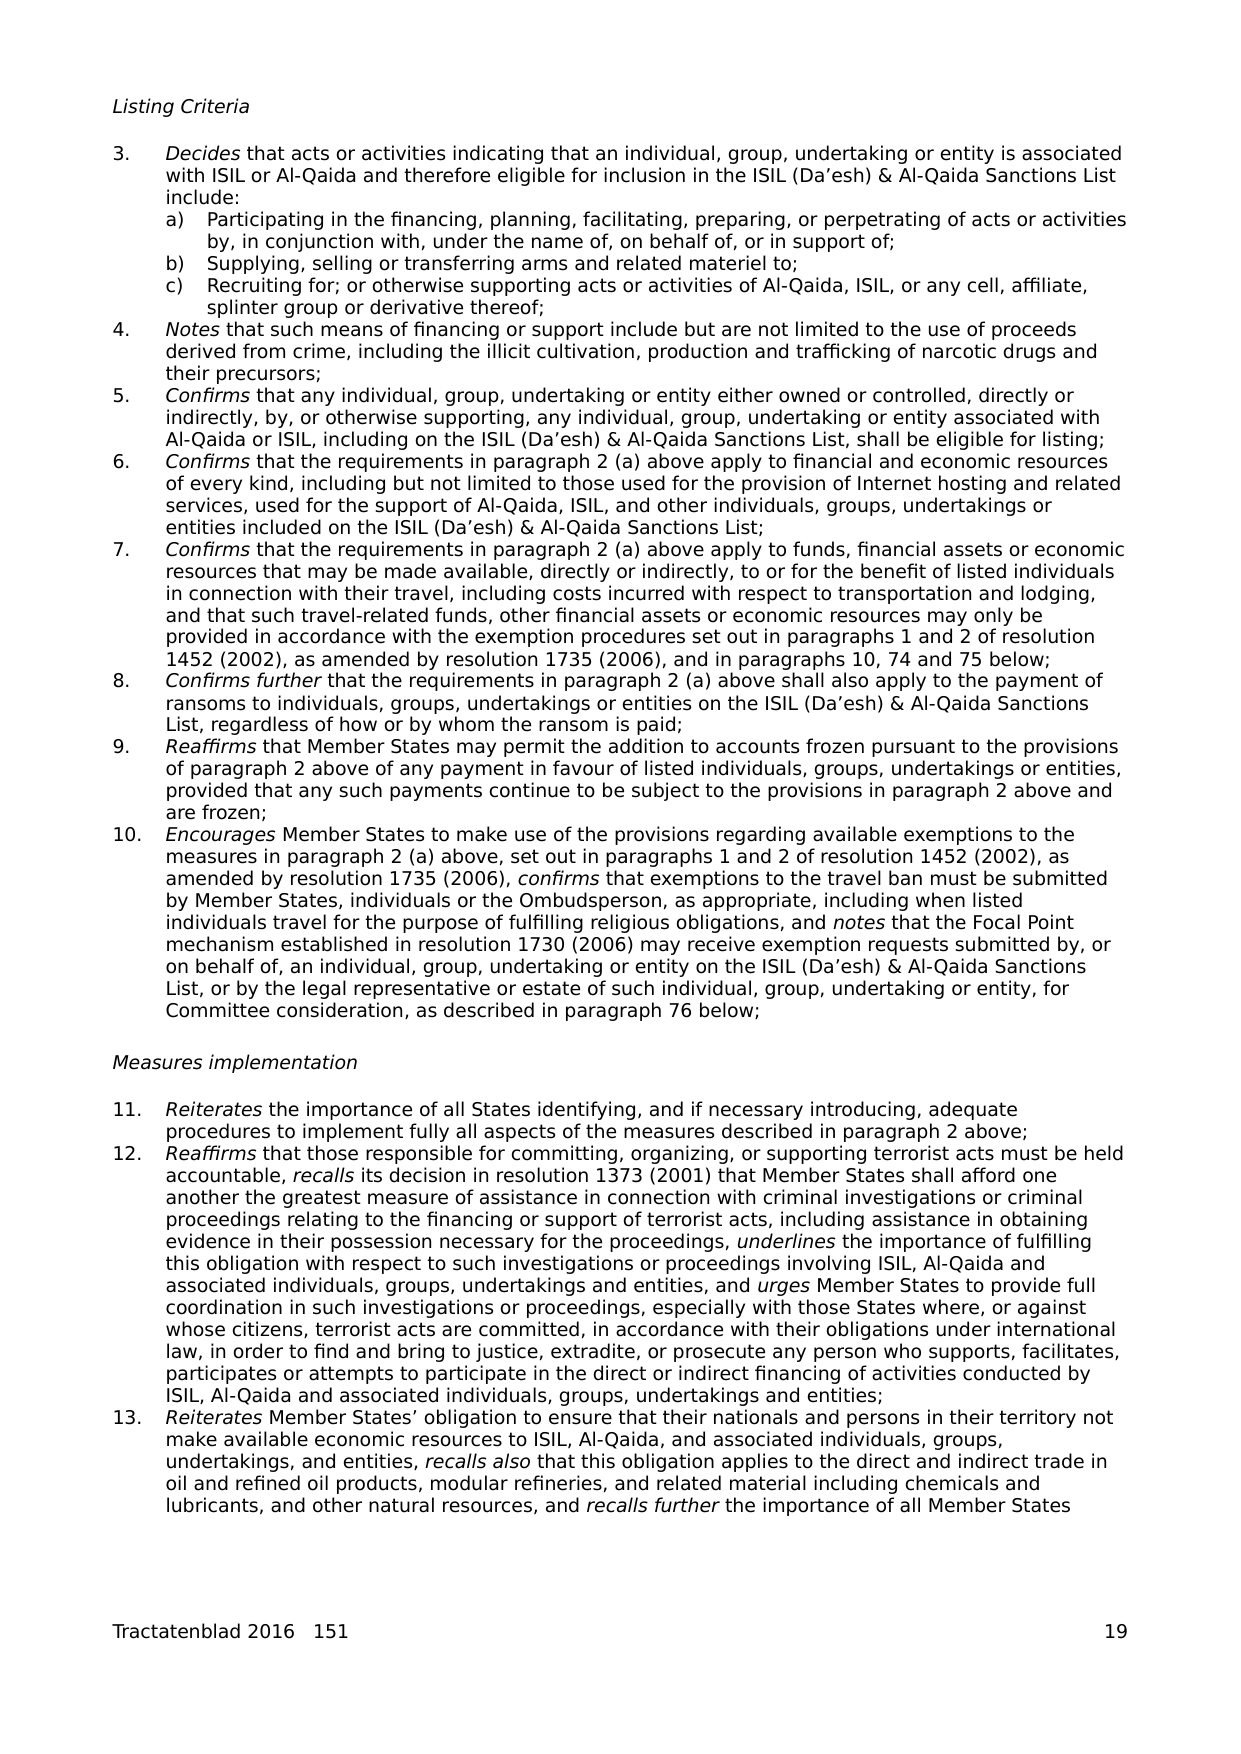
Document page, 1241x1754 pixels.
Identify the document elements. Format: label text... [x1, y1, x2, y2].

text 13. Reiterates Member States’ obligation to ensure that their nationals and persons in their territory not make available economic resources to ISIL, Al-Qaida, and associated individuals, groups, undertakings, and entities, recalls also that this obligation applies to the direct and indirect trade in oil and refined oil products, modular refineries, and related material including chemicals and lubricants, and other natural resources, and recalls further the importance of all Member States [112, 1407, 1128, 1517]
text 10. Encourages Member States to make use of the provisions regarding available exemptions to the measures in paragraph 2 (a) above, set out in paragraphs 1 and 2 of resolution 1452 (2002), as amended by resolution 1735 (2006), confirms that exemptions to the travel ban must be submitted by Member States, individuals or the Ombudsperson, as appropriate, including when listed individuals travel for the purpose of fulfilling religious obligations, and notes that the Focal Point mechanism established in resolution 1730 (2006) may receive exemption requests submitted by, or on behalf of, an individual, group, undertaking or entity on the ISIL (Da’esh) & Al-Qaida Sanctions List, or by the legal representative or estate of such individual, group, undertaking or entity, for Committee consideration, as described in paragraph 76 below; [112, 824, 1128, 1022]
text c) Recruiting for; or otherwise supporting acts or activities of Al-Qaida, ISIL, or any cell, affiliate, splinter group or derivative thereof; [165, 275, 1128, 319]
text 11. Reiterates the importance of all States identifying, and if necessary introducing, adequate procedures to implement fully all aspects of the measures described in paragraph 2 above; [112, 1099, 1128, 1143]
text 4. Notes that such means of financing or support include but are not limited to the use of proceeds derived from crime, including the illicit cultivation, production and trafficking of narcotic drugs and their precursors; [112, 319, 1128, 385]
text a) Participating in the financing, planning, facilitating, preparing, or perpetrating of acts or activities by, in conjunction with, under the name of, on behalf of, or in support of; [165, 209, 1128, 253]
text 5. Confirms that any individual, group, undertaking or entity either owned or controlled, directly or indirectly, by, or otherwise supporting, any individual, group, undertaking or entity associated with Al-Qaida or ISIL, including on the ISIL (Da’esh) & Al-Qaida Sanctions List, shall be eligible for listing; [112, 385, 1128, 451]
text 12. Reaffirms that those responsible for committing, organizing, or supporting terrorist acts must be held accountable, recalls its decision in resolution 1373 (2001) that Member States shall afford one another the greatest measure of assistance in connection with criminal investigations or criminal proceedings relating to the financing or support of terrorist acts, including assistance in obtaining evidence in their possession necessary for the proceedings, underlines the importance of fulfilling this obligation with respect to such investigations or proceedings involving ISIL, Al-Qaida and associated individuals, groups, undertakings and entities, and urges Member States to provide full coordination in such investigations or proceedings, especially with those States where, or against whose citizens, terrorist acts are committed, in accordance with their obligations under international law, in order to find and bring to justice, extradite, or prosecute any person who supports, facilitates, participates or attempts to participate in the direct or indirect financing of activities conducted by ISIL, Al-Qaida and associated individuals, groups, undertakings and entities; [112, 1143, 1128, 1407]
subtitle Measures implementation [112, 1052, 1128, 1074]
subtitle Listing Criteria [112, 96, 1128, 118]
text 8. Confirms further that the requirements in paragraph 2 (a) above shall also apply to the payment of ransoms to individuals, groups, undertakings or entities on the ISIL (Da’esh) & Al-Qaida Sanctions List, regardless of how or by whom the ransom is paid; [112, 670, 1128, 736]
text 3. Decides that acts or activities indicating that an individual, group, undertaking or entity is associated with ISIL or Al-Qaida and therefore eligible for inclusion in the ISIL (Da’esh) & Al-Qaida Sanctions List include: [112, 143, 1128, 209]
text 9. Reaffirms that Member States may permit the addition to accounts frozen pursuant to the provisions of paragraph 2 above of any payment in favour of listed individuals, groups, undertakings or entities, provided that any such payments continue to be subject to the provisions in paragraph 2 above and are frozen; [112, 736, 1128, 824]
text 7. Confirms that the requirements in paragraph 2 (a) above apply to funds, financial assets or economic resources that may be made available, directly or indirectly, to or for the benefit of listed individuals in connection with their travel, including costs incurred with respect to transportation and lodging, and that such travel-related funds, other financial assets or economic resources may only be provided in accordance with the exemption procedures set out in paragraphs 1 and 2 of resolution 1452 (2002), as amended by resolution 1735 (2006), and in paragraphs 10, 74 and 75 below; [112, 538, 1128, 670]
text b) Supplying, selling or transferring arms and related materiel to; [165, 253, 1128, 275]
text 6. Confirms that the requirements in paragraph 2 (a) above apply to financial and economic resources of every kind, including but not limited to those used for the provision of Internet hosting and related services, used for the support of Al-Qaida, ISIL, and other individuals, groups, undertakings or entities included on the ISIL (Da’esh) & Al-Qaida Sanctions List; [112, 451, 1128, 538]
